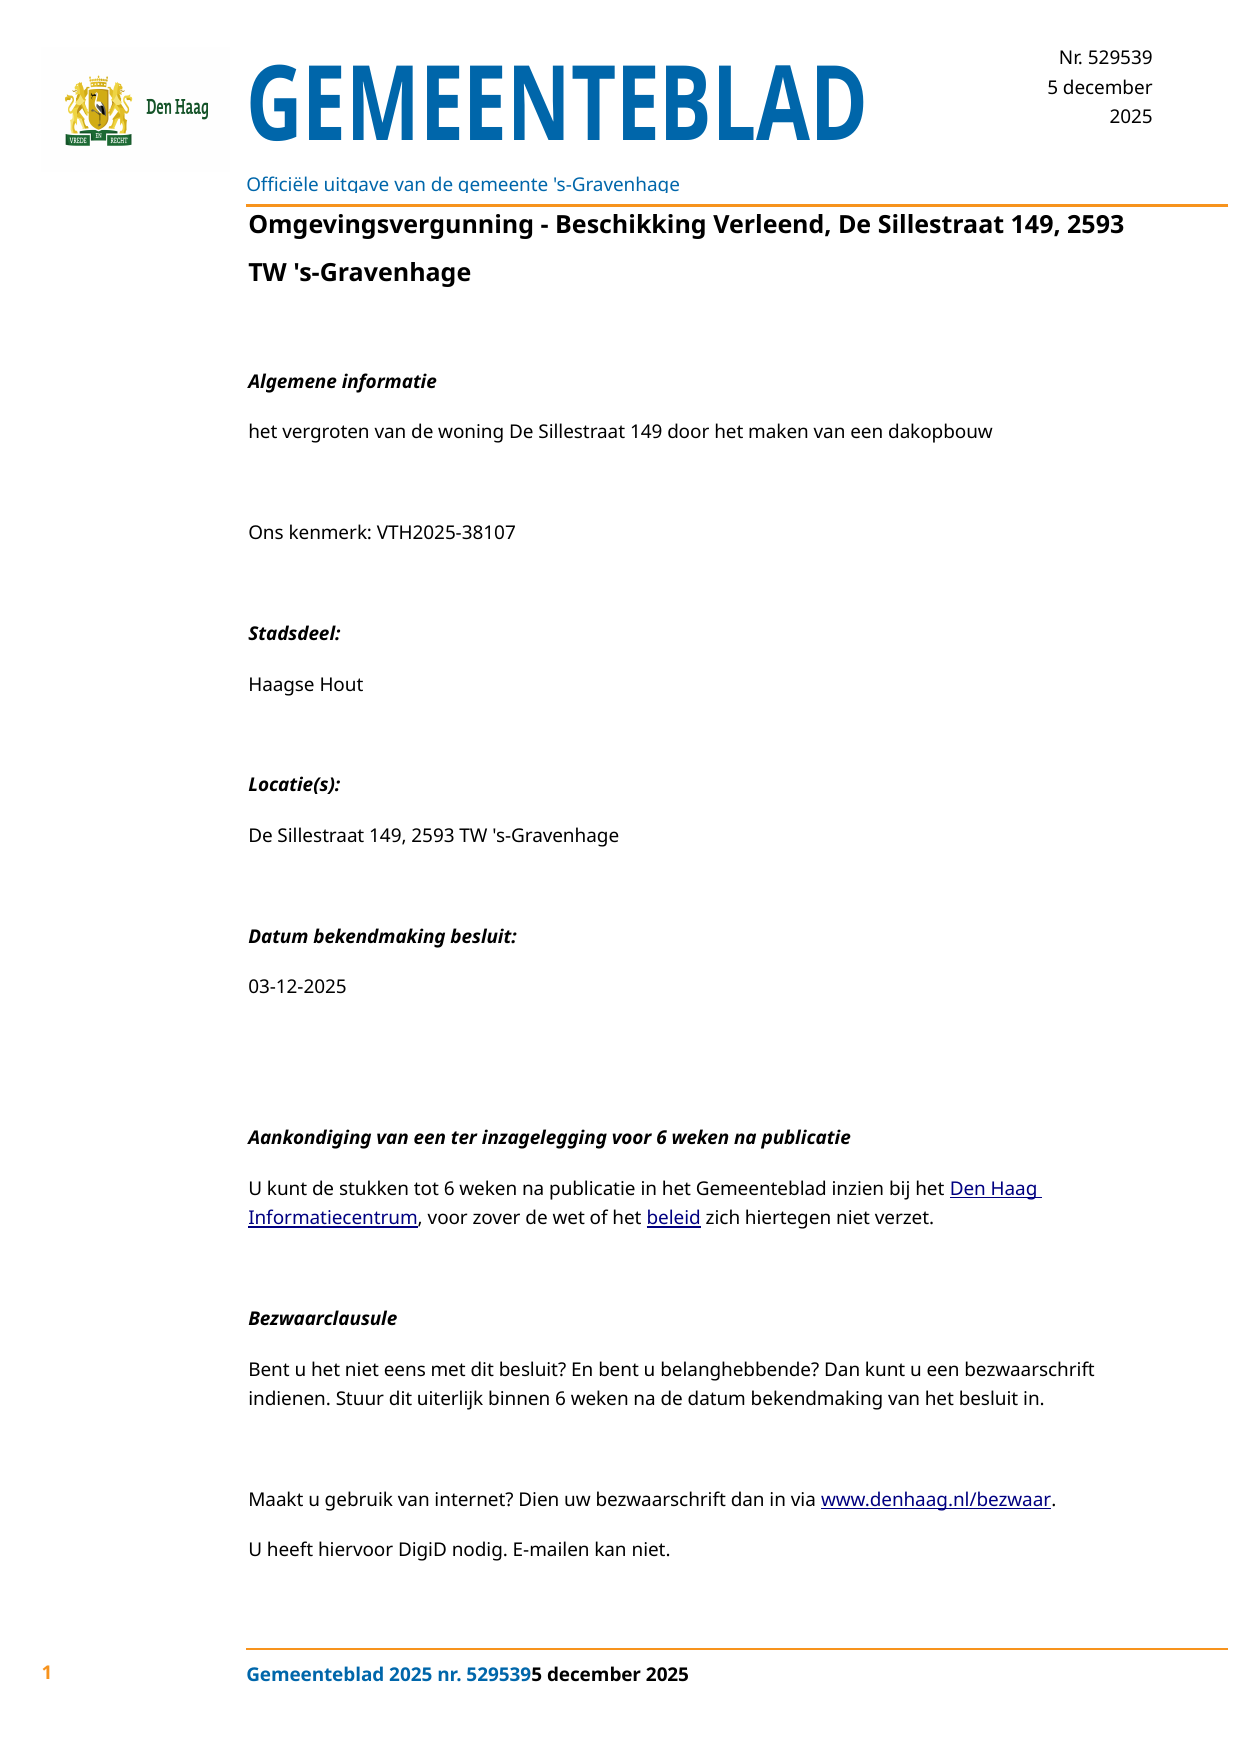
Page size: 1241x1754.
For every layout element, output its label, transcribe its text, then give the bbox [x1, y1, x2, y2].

text Omgevingsvergunning - Beschikking Verleend, De Sillestraat 149, 2593 TW 's-Gravenhage [248, 207, 1152, 288]
text Maakt u gebruik van internet? Dien uw bezwaarschrift dan in via www.denhaag.nl/bezwaar. [248, 1486, 1152, 1512]
text Stadsdeel: [248, 620, 1152, 646]
text U kunt de stukken tot 6 weken na publicatie in het Gemeenteblad inzien bij het Den Haag Informatiecentrum, voor zover de wet of het beleid zich hiertegen niet verzet. [248, 1175, 1152, 1230]
text 03-12-2025 [248, 973, 1152, 999]
text Aankondiging van een ter inzagelegging voor 6 weken na publicatie [248, 1124, 1152, 1150]
text Bezwaarclausule [248, 1305, 1152, 1331]
picture [41, 47, 231, 172]
text Locatie(s): [248, 772, 1152, 797]
text U heeft hiervoor DigiD nodig. E-mailen kan niet. [248, 1537, 1152, 1562]
text Ons kenmerk: VTH2025-38107 [248, 519, 1152, 545]
text Bent u het niet eens met dit besluit? En bent u belanghebbende? Dan kunt u een bezwaarschrift indienen. Stuur dit uiterlijk binnen 6 weken na de datum bekendmaking van het besluit in. [248, 1356, 1152, 1411]
text Algemene informatie [248, 368, 1152, 394]
text het vergroten van de woning De Sillestraat 149 door het maken van een dakopbouw [248, 419, 1152, 444]
text Datum bekendmaking besluit: [248, 923, 1152, 949]
text Haagse Hout [248, 671, 1152, 697]
text De Sillestraat 149, 2593 TW 's-Gravenhage [248, 822, 1152, 848]
